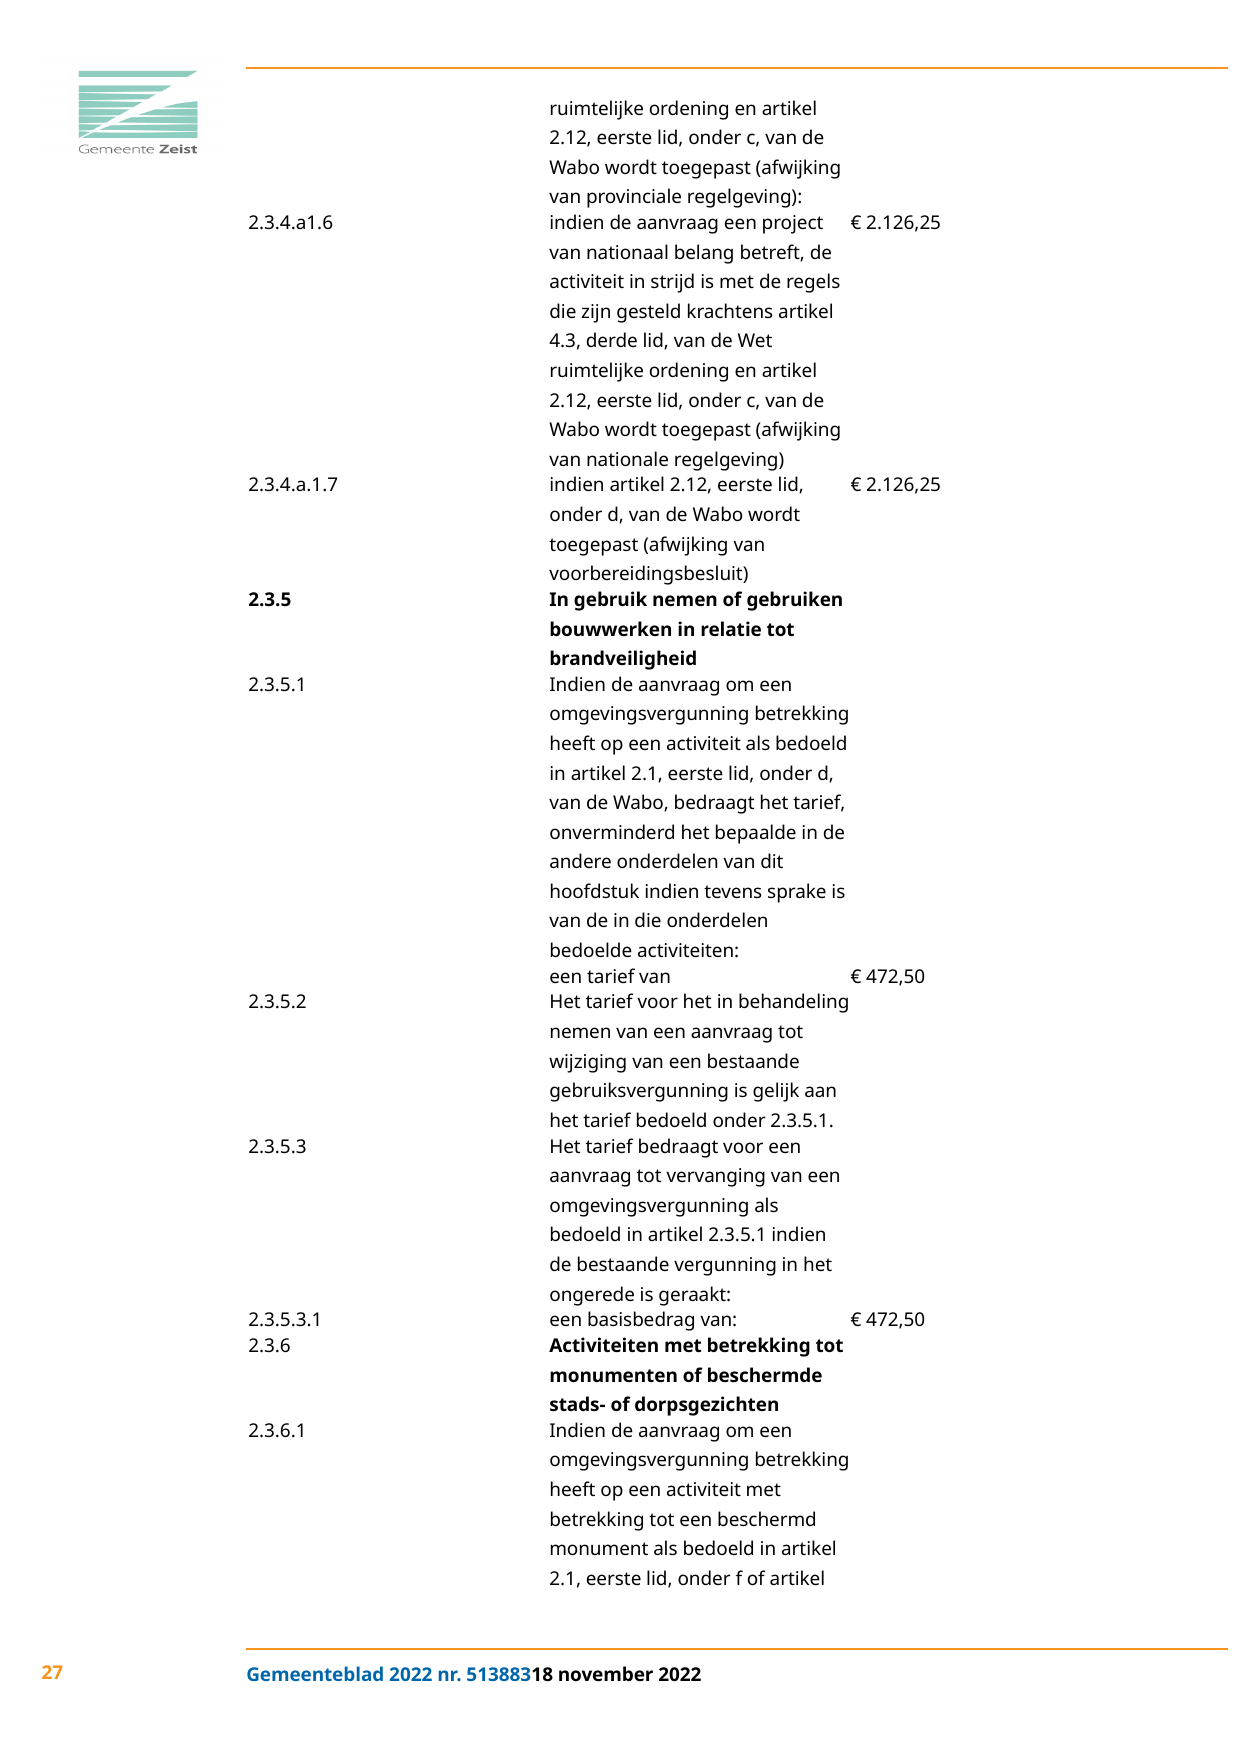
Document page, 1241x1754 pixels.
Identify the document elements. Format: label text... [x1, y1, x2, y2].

table_cell € 2.126,25 [850, 209, 1152, 472]
table_cell Indien de aanvraag om een omgevingsvergunning betrekking heeft op een activiteit met betrekking tot een beschermd monument als bedoeld in artikel 2.1, eerste lid, onder f of artikel [549, 1417, 850, 1591]
picture [41, 47, 231, 172]
table_cell 2.3.5 [248, 586, 549, 671]
table_cell 2.3.5.2 [248, 989, 549, 1133]
table_cell Het tarief voor het in behandeling nemen van een aanvraag tot wijziging van een bestaande gebruiksvergunning is gelijk aan het tarief bedoeld onder 2.3.5.1. [549, 989, 850, 1133]
table_cell indien artikel 2.12, eerste lid, onder d, van de Wabo wordt toegepast (afwijking van voorbereidingsbesluit) [549, 472, 850, 586]
table_cell 2.3.5.3.1 [248, 1306, 549, 1332]
table_cell 2.3.4.a1.6 [248, 209, 549, 472]
table_cell [248, 95, 549, 209]
table_cell [248, 963, 549, 989]
table_cell [850, 671, 1152, 963]
table_cell 2.3.6 [248, 1332, 549, 1417]
table_cell een basisbedrag van: [549, 1306, 850, 1332]
table_cell [850, 989, 1152, 1133]
table_cell € 472,50 [850, 963, 1152, 989]
table_cell [850, 1417, 1152, 1591]
table_cell [850, 1332, 1152, 1417]
table_cell 2.3.6.1 [248, 1417, 549, 1591]
table_cell [850, 95, 1152, 209]
table_cell 2.3.5.1 [248, 671, 549, 963]
table_cell 2.3.4.a.1.7 [248, 472, 549, 586]
table_cell Indien de aanvraag om een omgevingsvergunning betrekking heeft op een activiteit als bedoeld in artikel 2.1, eerste lid, onder d, van de Wabo, bedraagt het tarief, onverminderd het bepaalde in de andere onderdelen van dit hoofdstuk indien tevens sprake is van de in die onderdelen bedoelde activiteiten: [549, 671, 850, 963]
table_cell Het tarief bedraagt voor een aanvraag tot vervanging van een omgevingsvergunning als bedoeld in artikel 2.3.5.1 indien de bestaande vergunning in het ongerede is geraakt: [549, 1133, 850, 1306]
table_cell ruimtelijke ordening en artikel 2.12, eerste lid, onder c, van de Wabo wordt toegepast (afwijking van provinciale regelgeving): [549, 95, 850, 209]
table_cell een tarief van [549, 963, 850, 989]
table_cell Activiteiten met betrekking tot monumenten of beschermde stads- of dorpsgezichten [549, 1332, 850, 1417]
table_cell € 472,50 [850, 1306, 1152, 1332]
table_cell € 2.126,25 [850, 472, 1152, 586]
table_cell In gebruik nemen of gebruiken bouwwerken in relatie tot brandveiligheid [549, 586, 850, 671]
table_cell indien de aanvraag een project van nationaal belang betreft, de activiteit in strijd is met de regels die zijn gesteld krachtens artikel 4.3, derde lid, van de Wet ruimtelijke ordening en artikel 2.12, eerste lid, onder c, van de Wabo wordt toegepast (afwijking van nationale regelgeving) [549, 209, 850, 472]
table_cell [850, 1133, 1152, 1306]
table_cell 2.3.5.3 [248, 1133, 549, 1306]
table_cell [850, 586, 1152, 671]
